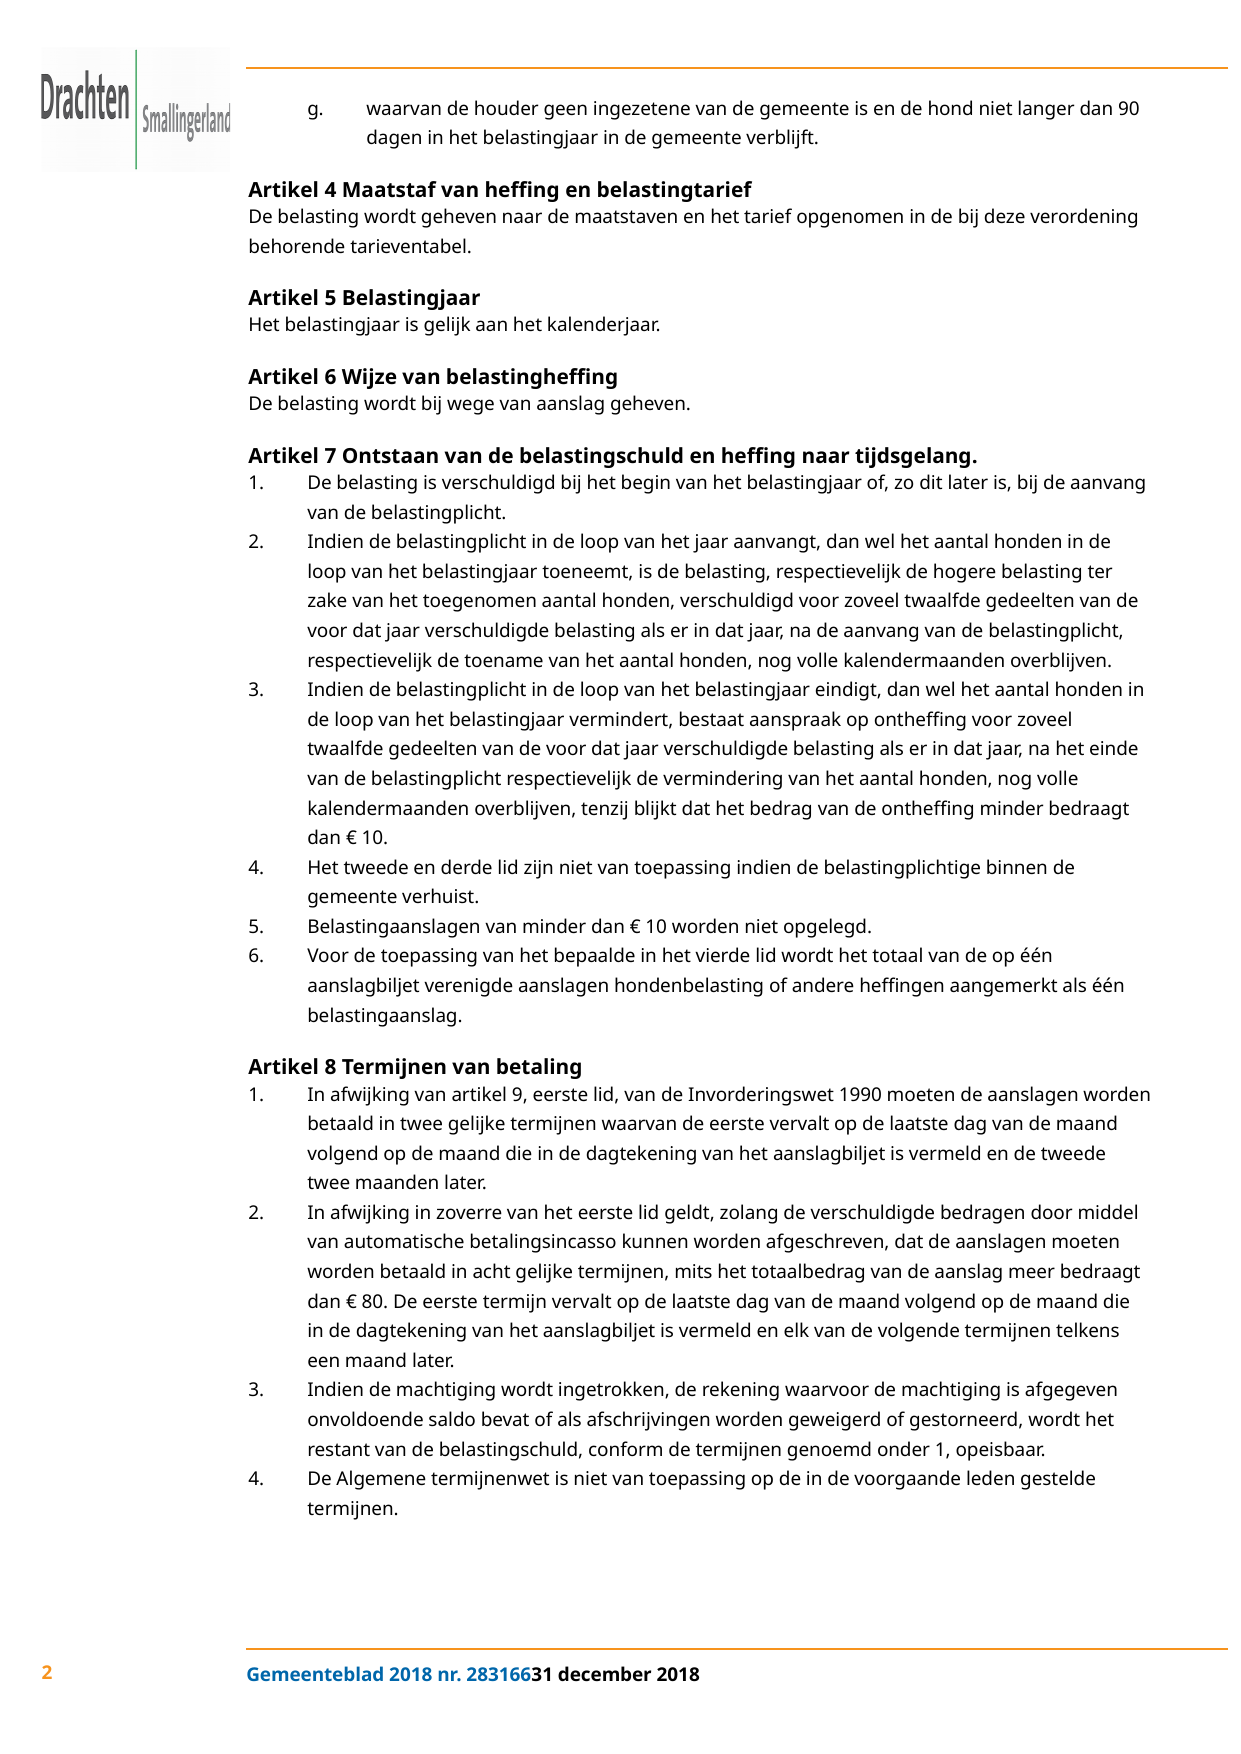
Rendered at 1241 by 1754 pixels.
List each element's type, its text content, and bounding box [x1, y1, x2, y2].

list In afwijking in zoverre van het eerste lid geldt, zolang de verschuldigde bedragen door middel van automatische betalingsincasso kunnen worden afgeschreven, dat de aanslagen moeten worden betaald in acht gelijke termijnen, mits het totaalbedrag van de aanslag meer bedraagt dan € 80. De eerste termijn vervalt op de laatste dag van de maand volgend op de maand die in de dagtekening van het aanslagbiljet is vermeld en elk van de volgende termijnen telkens een maand later. [248, 1199, 1152, 1373]
list Indien de belastingplicht in de loop van het belastingjaar eindigt, dan wel het aantal honden in de loop van het belastingjaar vermindert, bestaat aanspraak op ontheffing voor zoveel twaalfde gedeelten van de voor dat jaar verschuldigde belasting als er in dat jaar, na het einde van de belastingplicht respectievelijk de vermindering van het aantal honden, nog volle kalendermaanden overblijven, tenzij blijkt dat het bedrag van de ontheffing minder bedraagt dan € 10. [248, 676, 1152, 850]
text Artikel 4 Maatstaf van heffing en belastingtarief [248, 175, 1152, 203]
list De belasting is verschuldigd bij het begin van het belastingjaar of, zo dit later is, bij de aanvang van de belastingplicht. [248, 469, 1152, 525]
list In afwijking van artikel 9, eerste lid, van de Invorderingswet 1990 moeten de aanslagen worden betaald in twee gelijke termijnen waarvan de eerste vervalt op de laatste dag van de maand volgend op de maand die in de dagtekening van het aanslagbiljet is vermeld en de tweede twee maanden later. [248, 1081, 1152, 1195]
list Het tweede en derde lid zijn niet van toepassing indien de belastingplichtige binnen de gemeente verhuist. [248, 854, 1152, 909]
text Het belastingjaar is gelijk aan het kalenderjaar. [248, 312, 1152, 337]
list Indien de machtiging wordt ingetrokken, de rekening waarvoor de machtiging is afgegeven onvoldoende saldo bevat of als afschrijvingen worden geweigerd of gestorneerd, wordt het restant van de belastingschuld, conform de termijnen genoemd onder 1, opeisbaar. [248, 1377, 1152, 1461]
text De belasting wordt geheven naar de maatstaven en het tarief opgenomen in de bij deze verordening behorende tarieventabel. [248, 203, 1152, 258]
list Belastingaanslagen van minder dan € 10 worden niet opgelegd. [248, 913, 1152, 939]
text Artikel 5 Belastingjaar [248, 283, 1152, 312]
list waarvan de houder geen ingezetene van de gemeente is en de hond niet langer dan 90 dagen in het belastingjaar in de gemeente verblijft. [307, 95, 1152, 150]
picture [41, 47, 231, 172]
text Artikel 6 Wijze van belastingheffing [248, 362, 1152, 391]
text De belasting wordt bij wege van aanslag geheven. [248, 391, 1152, 416]
text Artikel 8 Termijnen van betaling [248, 1052, 1152, 1081]
list De Algemene termijnenwet is niet van toepassing op de in de voorgaande leden gestelde termijnen. [248, 1465, 1152, 1521]
list Voor de toepassing van het bepaalde in het vierde lid wordt het totaal van de op één aanslagbiljet verenigde aanslagen hondenbelasting of andere heffingen aangemerkt als één belastingaanslag. [248, 943, 1152, 1028]
text Artikel 7 Ontstaan van de belastingschuld en heffing naar tijdsgelang. [248, 441, 1152, 469]
list Indien de belastingplicht in de loop van het jaar aanvangt, dan wel het aantal honden in de loop van het belastingjaar toeneemt, is de belasting, respectievelijk de hogere belasting ter zake van het toegenomen aantal honden, verschuldigd voor zoveel twaalfde gedeelten van de voor dat jaar verschuldigde belasting als er in dat jaar, na de aanvang van de belastingplicht, respectievelijk de toename van het aantal honden, nog volle kalendermaanden overblijven. [248, 528, 1152, 673]
